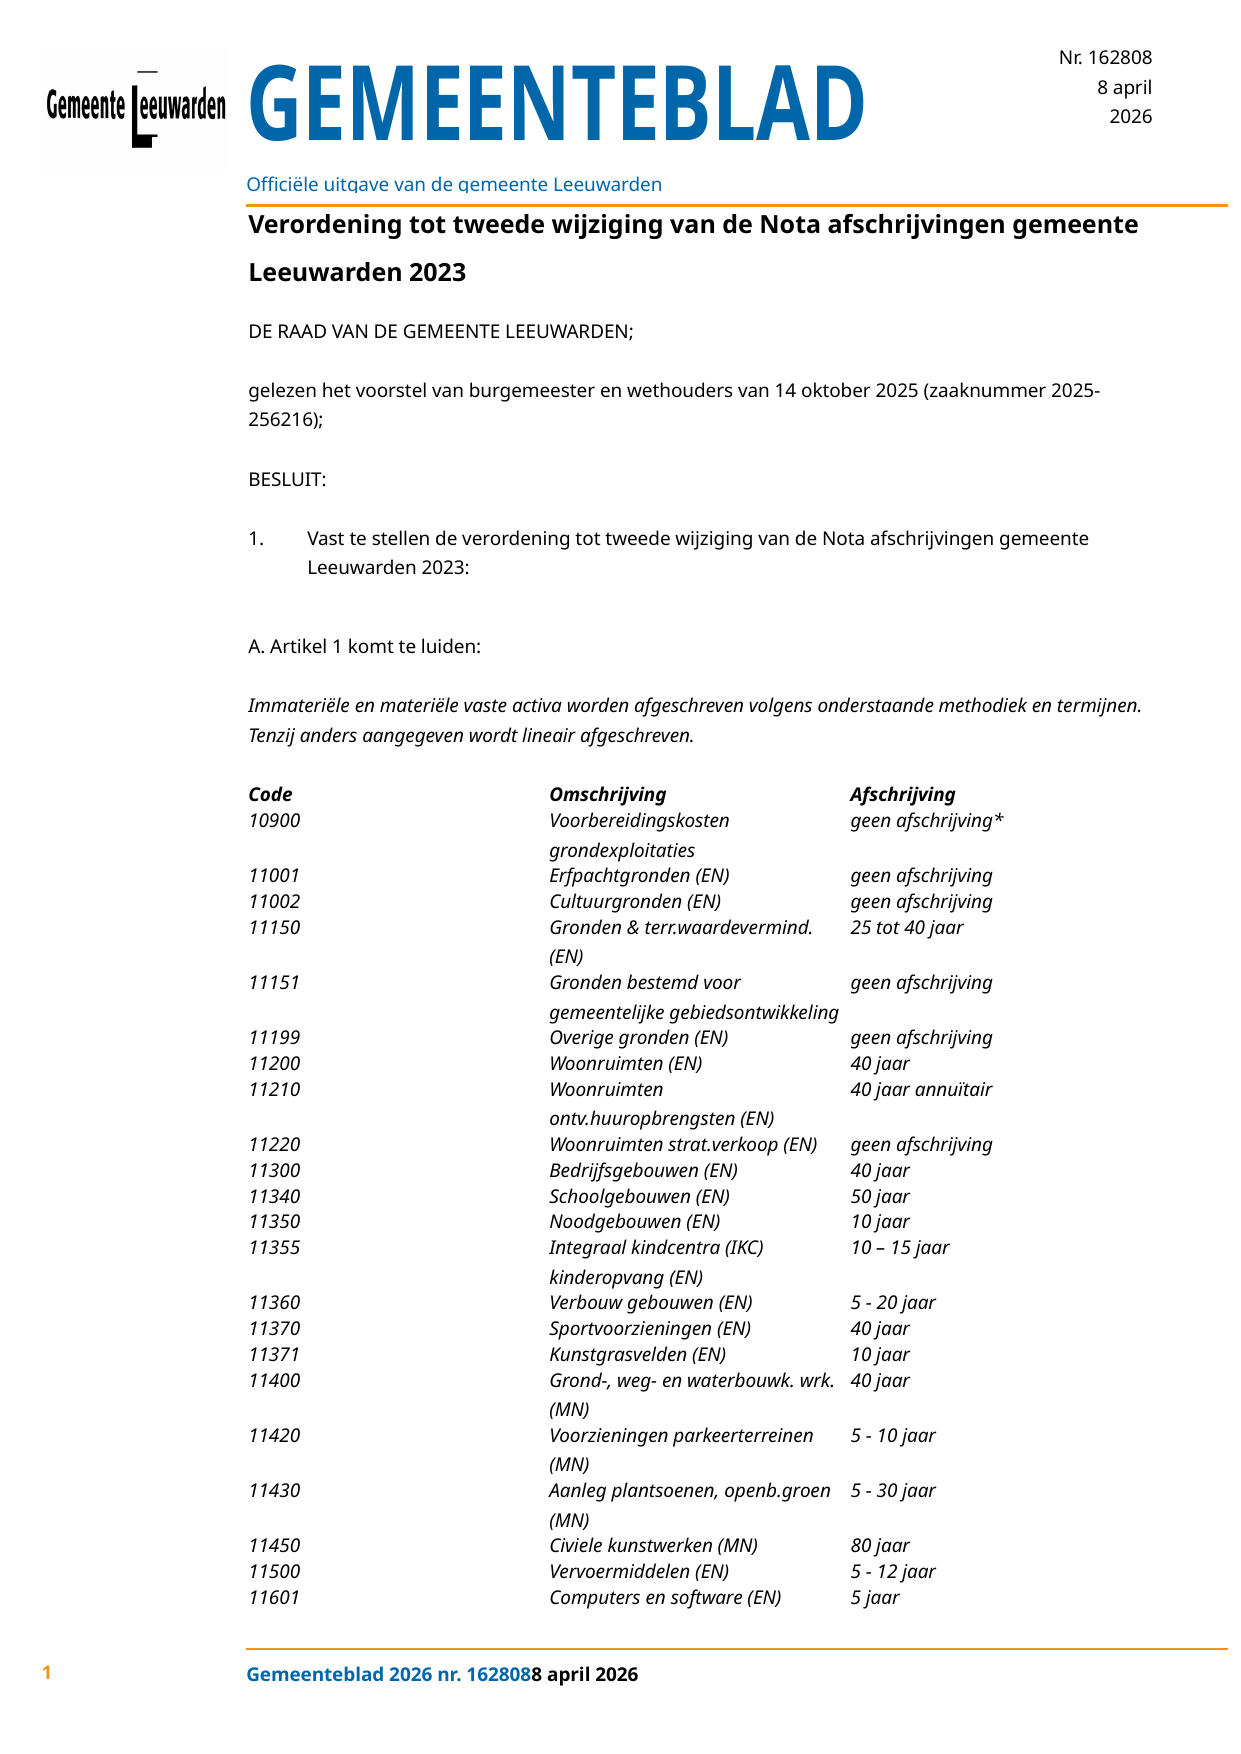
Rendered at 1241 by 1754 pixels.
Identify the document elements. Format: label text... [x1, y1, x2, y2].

table_cell Gronden & terr.waardevermind. (EN) [549, 914, 850, 969]
table_cell 10 jaar [850, 1209, 1152, 1234]
list Vast te stellen de verordening tot tweede wijziging van de Nota afschrijvingen gemeente Leeuwarden 2023: [248, 525, 1152, 580]
table_cell 11150 [248, 914, 549, 969]
table_cell 40 jaar [850, 1315, 1152, 1341]
table_cell Voorzieningen parkeerterreinen (MN) [549, 1422, 850, 1477]
table_cell 11200 [248, 1050, 549, 1076]
table_cell 11002 [248, 888, 549, 914]
table_cell Noodgebouwen (EN) [549, 1209, 850, 1234]
table_cell Woonruimten ontv.huuropbrengsten (EN) [549, 1076, 850, 1131]
table_cell Grond-, weg- en waterbouwk. wrk. (MN) [549, 1367, 850, 1422]
table_cell geen afschrijving [850, 1131, 1152, 1157]
table_cell 11220 [248, 1131, 549, 1157]
table_cell 10 – 15 jaar [850, 1234, 1152, 1289]
table_header Afschrijving [850, 781, 1152, 807]
table_cell geen afschrijving [850, 969, 1152, 1024]
table_header Code [248, 781, 549, 807]
table_cell 80 jaar [850, 1533, 1152, 1558]
table_cell 11371 [248, 1341, 549, 1367]
table_cell Schoolgebouwen (EN) [549, 1183, 850, 1208]
table_cell Bedrijfsgebouwen (EN) [549, 1157, 850, 1183]
table_cell Verbouw gebouwen (EN) [549, 1290, 850, 1315]
table_header Omschrijving [549, 781, 850, 807]
table_cell 11500 [248, 1559, 549, 1584]
table_cell geen afschrijving [850, 888, 1152, 914]
text gelezen het voorstel van burgemeester en wethouders van 14 oktober 2025 (zaaknummer 2025-256216); [248, 377, 1152, 432]
table_cell 11210 [248, 1076, 549, 1131]
table_cell 40 jaar [850, 1157, 1152, 1183]
table_cell Woonruimten strat.verkoop (EN) [549, 1131, 850, 1157]
table_cell 11601 [248, 1584, 549, 1610]
table_cell Computers en software (EN) [549, 1584, 850, 1610]
table_cell 11340 [248, 1183, 549, 1208]
text BESLUIT: [248, 466, 1152, 492]
table_cell 40 jaar [850, 1050, 1152, 1076]
table_cell 11420 [248, 1422, 549, 1477]
table_cell Gronden bestemd voor gemeentelijke gebiedsontwikkeling [549, 969, 850, 1024]
text A. Artikel 1 komt te luiden: [248, 633, 1152, 659]
table_cell 11001 [248, 863, 549, 888]
text Verordening tot tweede wijziging van de Nota afschrijvingen gemeente Leeuwarden 2023 [248, 207, 1152, 288]
table_cell geen afschrijving [850, 1025, 1152, 1050]
table_cell 5 jaar [850, 1584, 1152, 1610]
table_cell 11400 [248, 1367, 549, 1422]
table_cell Cultuurgronden (EN) [549, 888, 850, 914]
table_cell 11300 [248, 1157, 549, 1183]
table_cell 11199 [248, 1025, 549, 1050]
text Immateriële en materiële vaste activa worden afgeschreven volgens onderstaande methodiek en termijnen. Tenzij anders aangegeven wordt lineair afgeschreven. [248, 693, 1152, 748]
table_cell 10 jaar [850, 1341, 1152, 1367]
table_cell 40 jaar [850, 1367, 1152, 1422]
table_cell 11151 [248, 969, 549, 1024]
table_cell 11355 [248, 1234, 549, 1289]
picture [41, 47, 231, 172]
table_cell geen afschrijving* [850, 807, 1152, 862]
table_cell 40 jaar annuïtair [850, 1076, 1152, 1131]
table_cell 50 jaar [850, 1183, 1152, 1208]
table_cell 11360 [248, 1290, 549, 1315]
table_cell Voorbereidingskosten grondexploitaties [549, 807, 850, 862]
table_cell 5 - 12 jaar [850, 1559, 1152, 1584]
table_cell 11370 [248, 1315, 549, 1341]
table_cell Civiele kunstwerken (MN) [549, 1533, 850, 1558]
table_cell Erfpachtgronden (EN) [549, 863, 850, 888]
table_cell 10900 [248, 807, 549, 862]
table_cell 5 - 10 jaar [850, 1422, 1152, 1477]
table_cell geen afschrijving [850, 863, 1152, 888]
table_cell 11430 [248, 1478, 549, 1533]
text DE RAAD VAN DE GEMEENTE LEEUWARDEN; [248, 318, 1152, 344]
table_cell Kunstgrasvelden (EN) [549, 1341, 850, 1367]
table_cell Overige gronden (EN) [549, 1025, 850, 1050]
table_cell 25 tot 40 jaar [850, 914, 1152, 969]
table_cell Vervoermiddelen (EN) [549, 1559, 850, 1584]
table_cell 5 - 20 jaar [850, 1290, 1152, 1315]
table_cell Sportvoorzieningen (EN) [549, 1315, 850, 1341]
table_cell 5 - 30 jaar [850, 1478, 1152, 1533]
table_cell Aanleg plantsoenen, openb.groen (MN) [549, 1478, 850, 1533]
table_cell Integraal kindcentra (IKC) kinderopvang (EN) [549, 1234, 850, 1289]
table_cell 11350 [248, 1209, 549, 1234]
table_cell 11450 [248, 1533, 549, 1558]
table_cell Woonruimten (EN) [549, 1050, 850, 1076]
